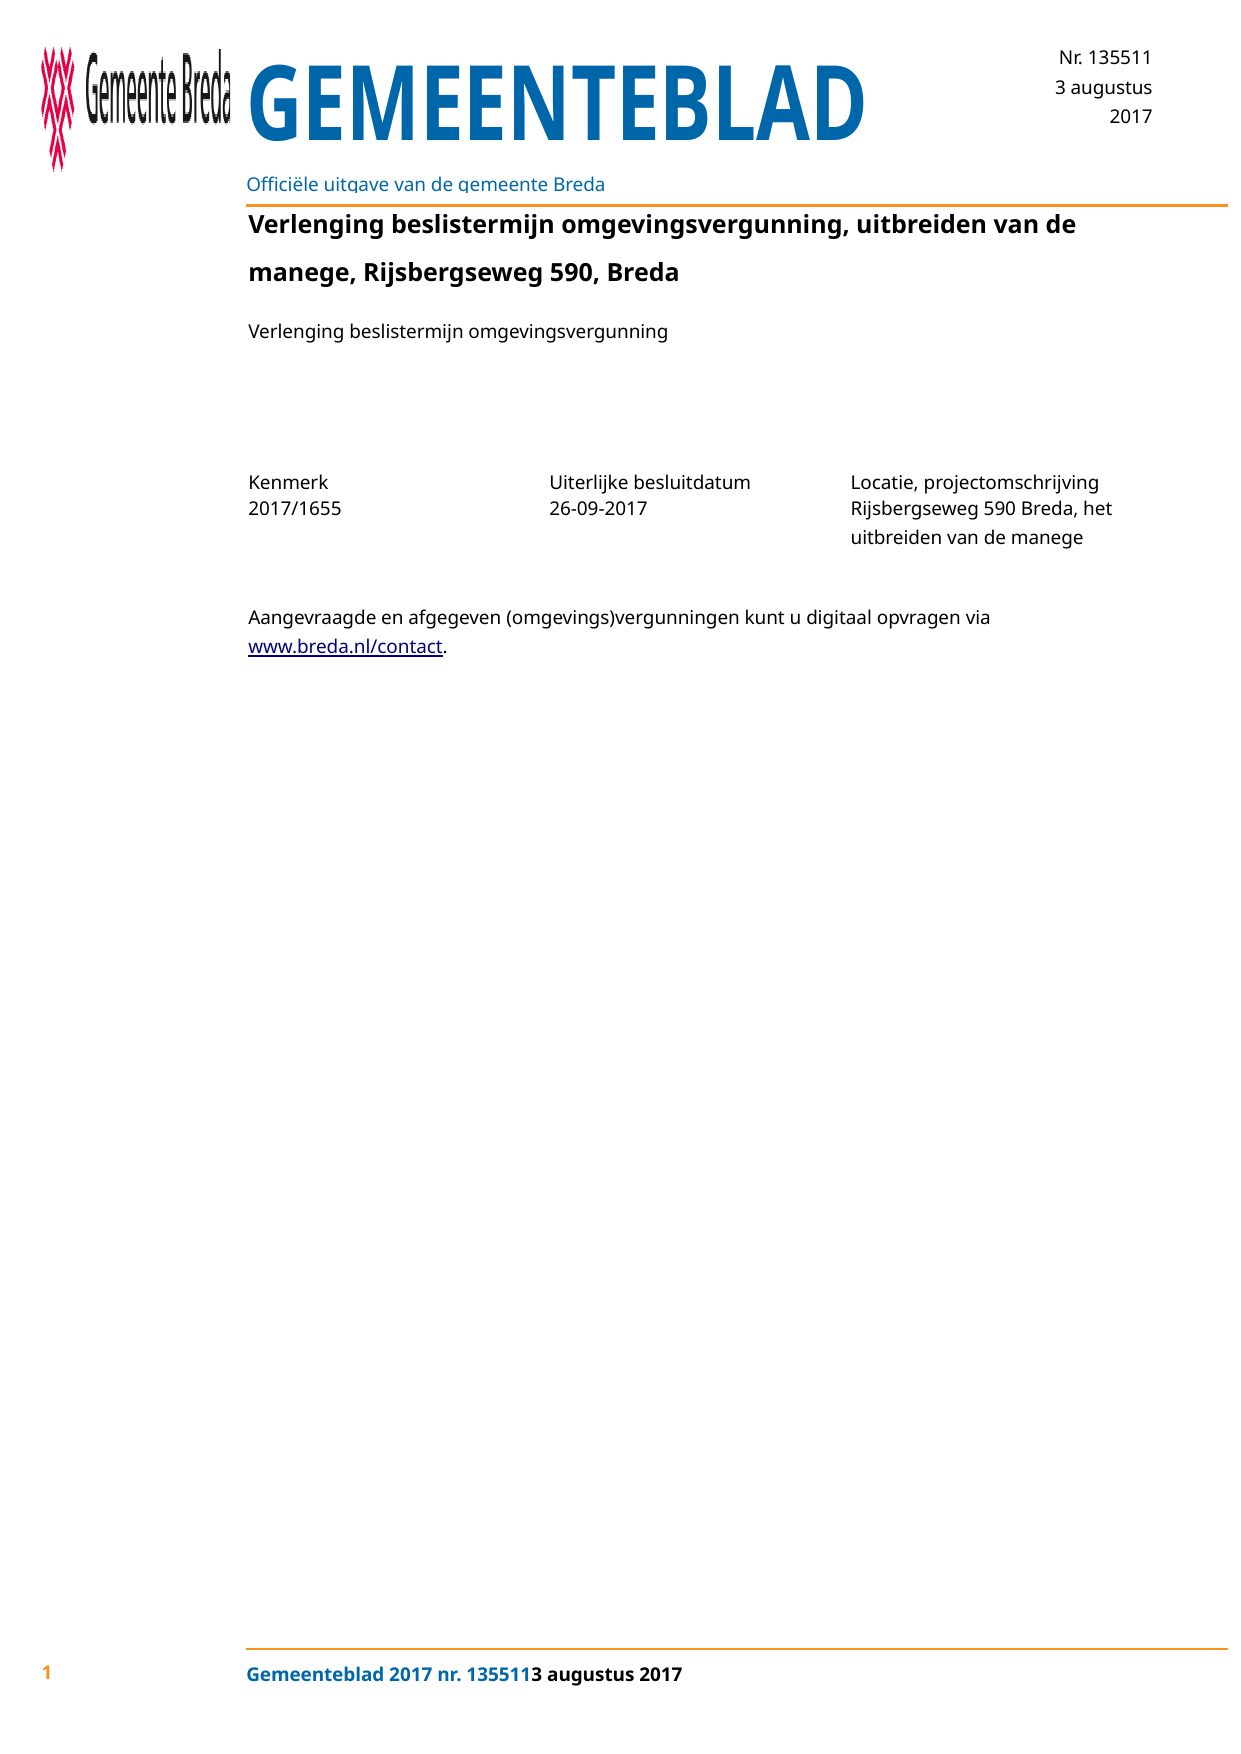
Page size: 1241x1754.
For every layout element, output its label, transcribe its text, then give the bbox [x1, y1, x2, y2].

picture [41, 47, 231, 172]
table_cell 26-09-2017 [549, 495, 850, 550]
text Aangevraagde en afgegeven (omgevings)vergunningen kunt u digitaal opvragen via www.breda.nl/contact. [248, 604, 1152, 659]
table_cell 2017/1655 [248, 495, 549, 550]
table_header Kenmerk [248, 469, 549, 495]
table_cell Rijsbergseweg 590 Breda, het uitbreiden van de manege [850, 495, 1152, 550]
text Verlenging beslistermijn omgevingsvergunning [248, 318, 1152, 344]
table_header Locatie, projectomschrijving [850, 469, 1152, 495]
text Verlenging beslistermijn omgevingsvergunning, uitbreiden van de manege, Rijsbergseweg 590, Breda [248, 207, 1152, 288]
table_header Uiterlijke besluitdatum [549, 469, 850, 495]
